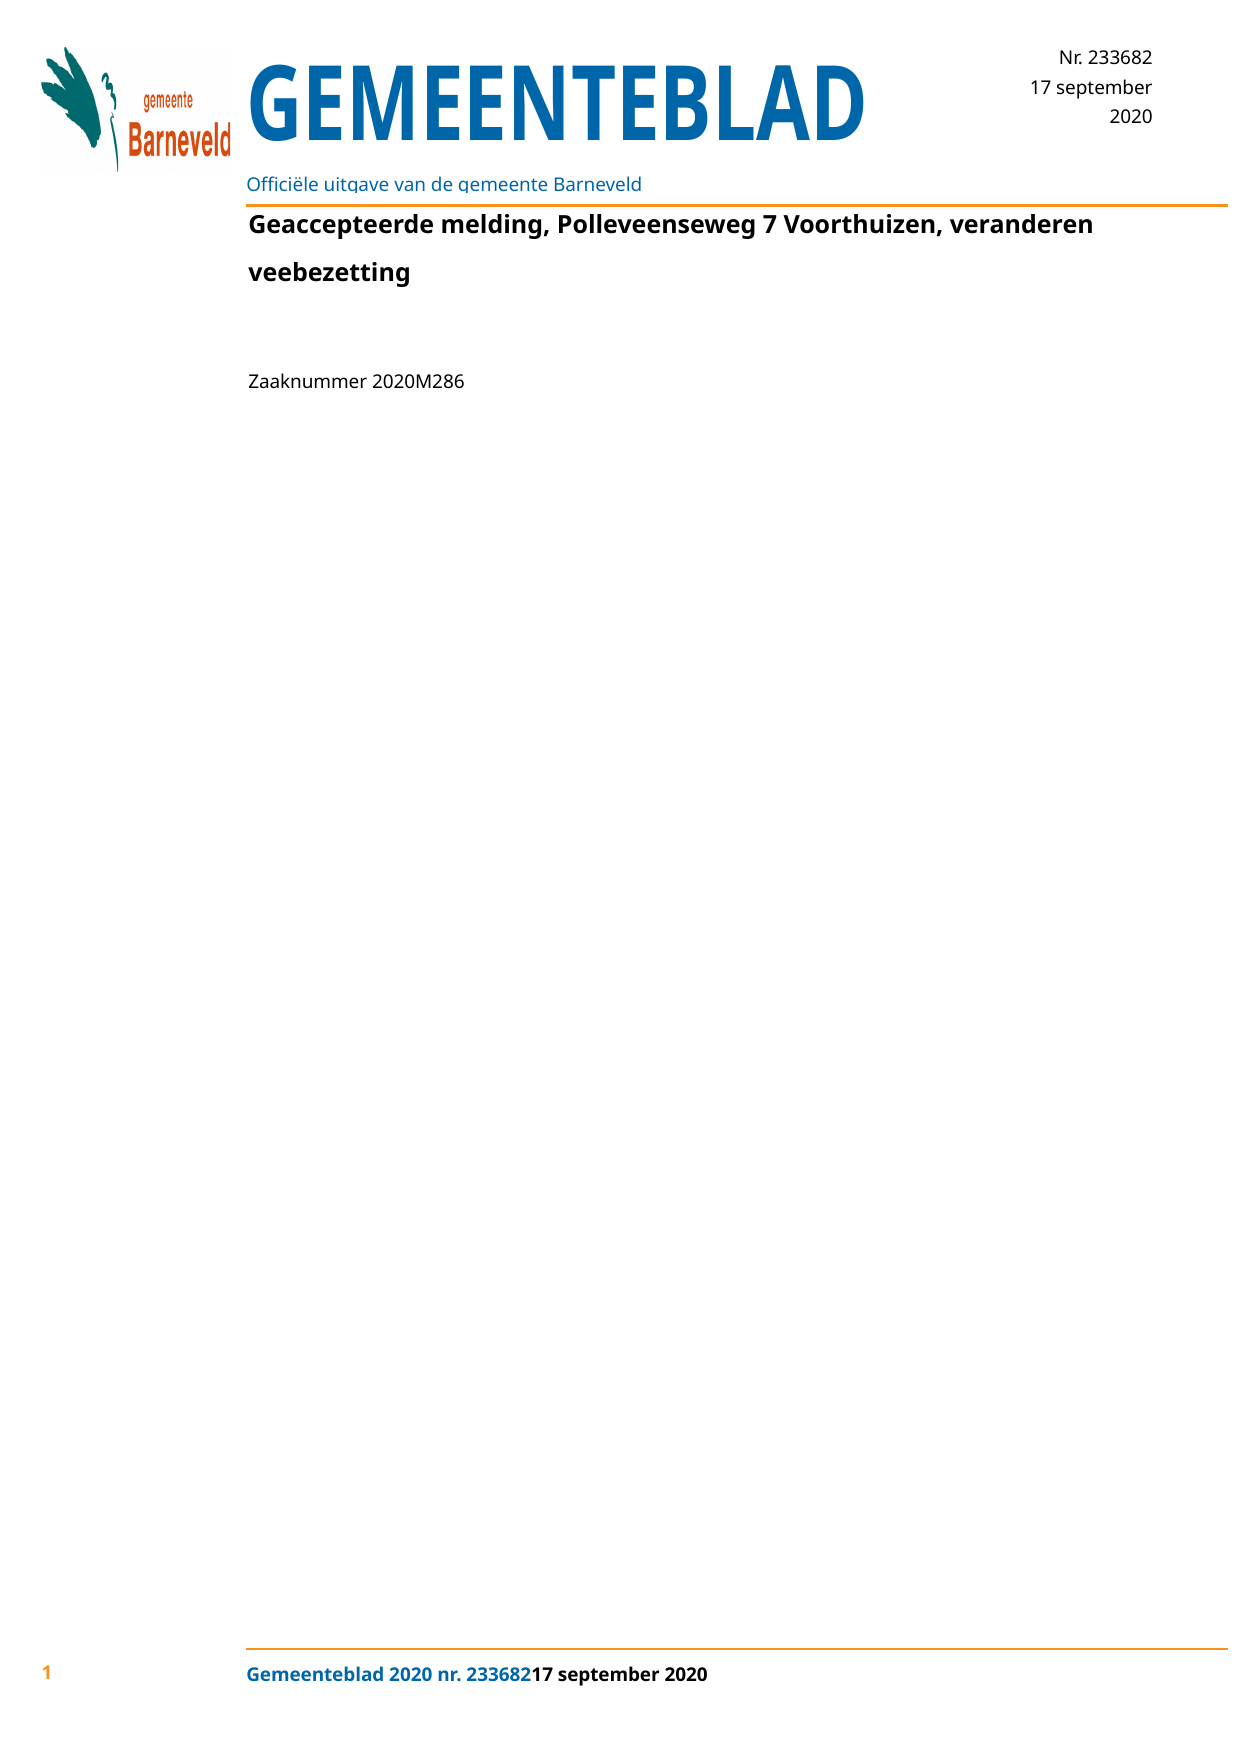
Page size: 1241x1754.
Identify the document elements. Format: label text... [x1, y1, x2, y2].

picture [41, 47, 231, 172]
text Geaccepteerde melding, Polleveenseweg 7 Voorthuizen, veranderen veebezetting [248, 207, 1152, 288]
text Zaaknummer 2020M286 [248, 368, 1152, 394]
